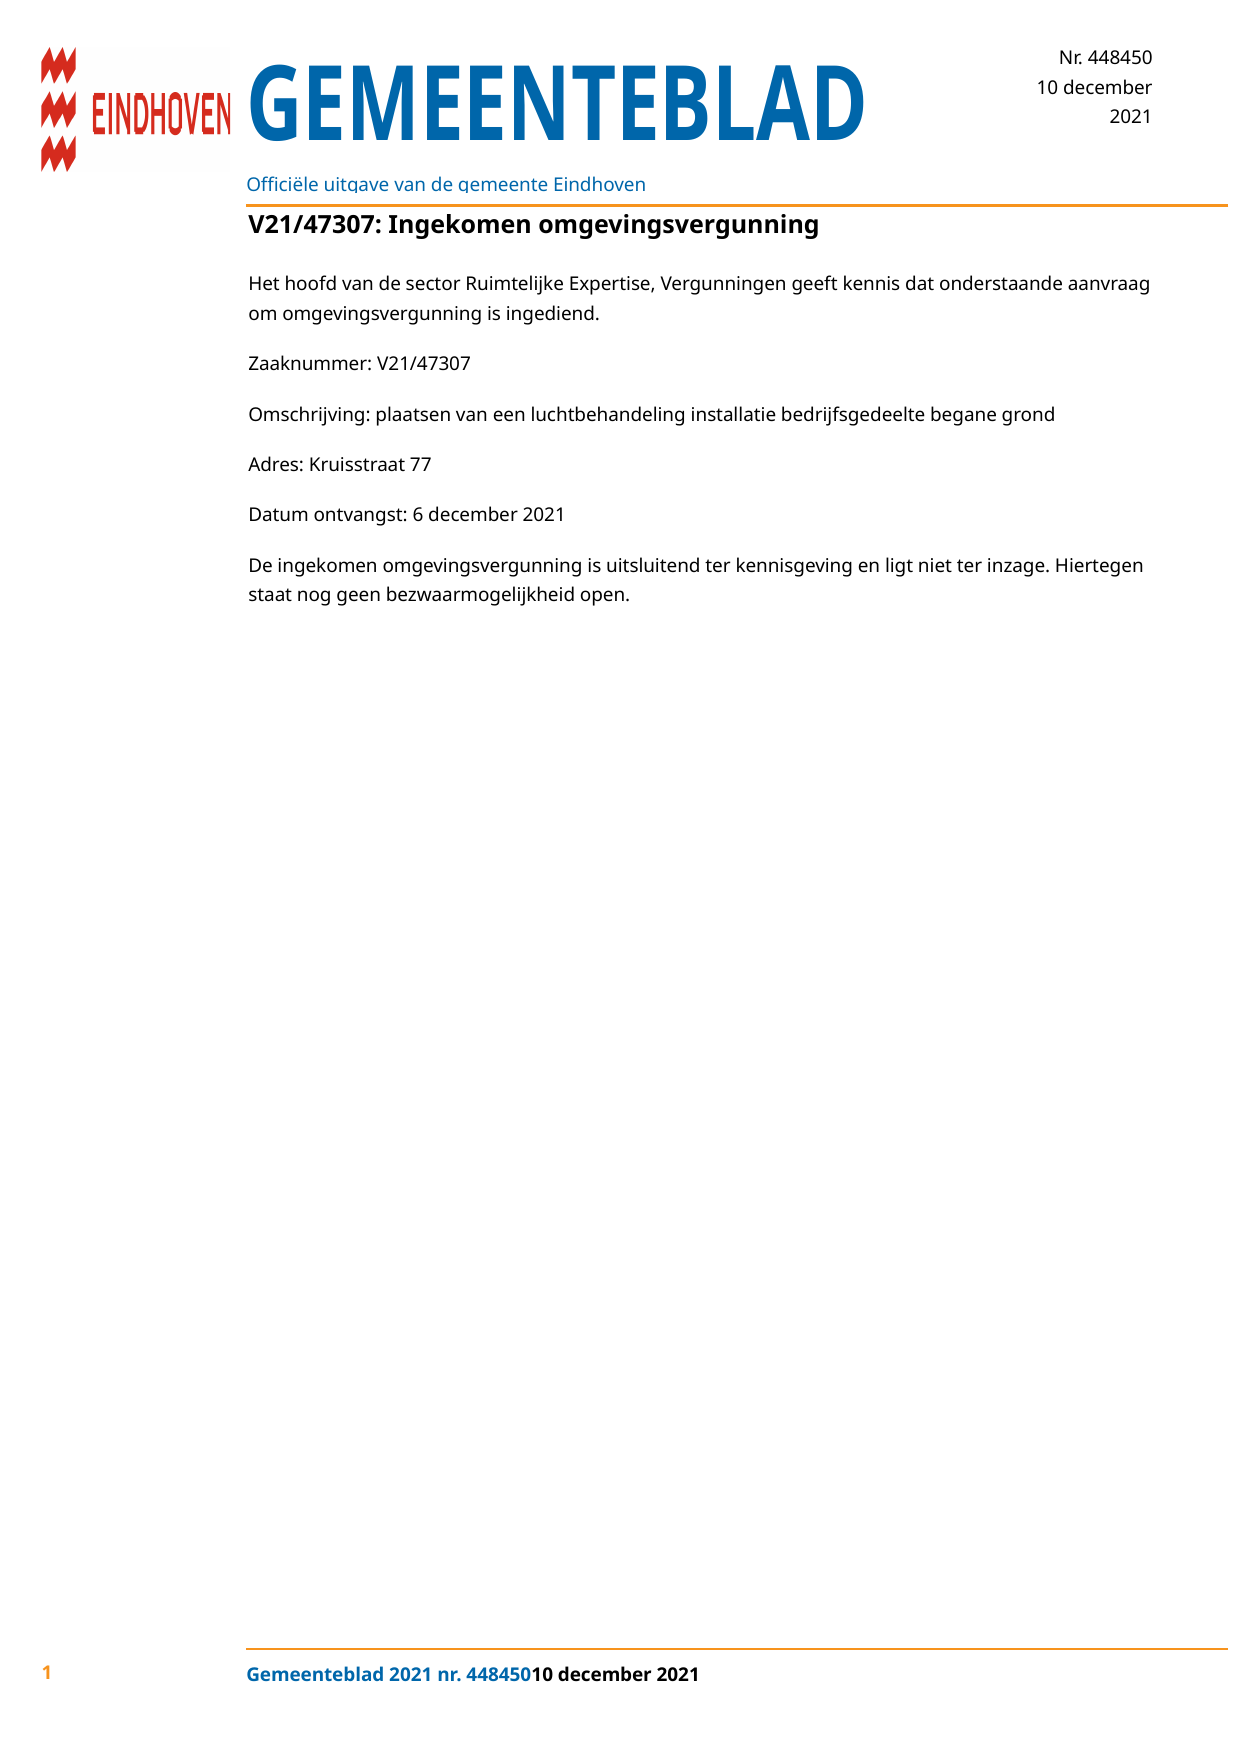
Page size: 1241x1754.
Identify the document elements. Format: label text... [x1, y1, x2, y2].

text De ingekomen omgevingsvergunning is uitsluitend ter kennisgeving en ligt niet ter inzage. Hiertegen staat nog geen bezwaarmogelijkheid open. [248, 552, 1152, 607]
text Zaaknummer: V21/47307 [248, 350, 1152, 376]
picture [41, 47, 231, 172]
text V21/47307: Ingekomen omgevingsvergunning [248, 207, 1152, 241]
text Omschrijving: plaatsen van een luchtbehandeling installatie bedrijfsgedeelte begane grond [248, 401, 1152, 426]
text Datum ontvangst: 6 december 2021 [248, 502, 1152, 527]
text Adres: Kruisstraat 77 [248, 451, 1152, 477]
text Het hoofd van de sector Ruimtelijke Expertise, Vergunningen geeft kennis dat onderstaande aanvraag om omgevingsvergunning is ingediend. [248, 270, 1152, 326]
